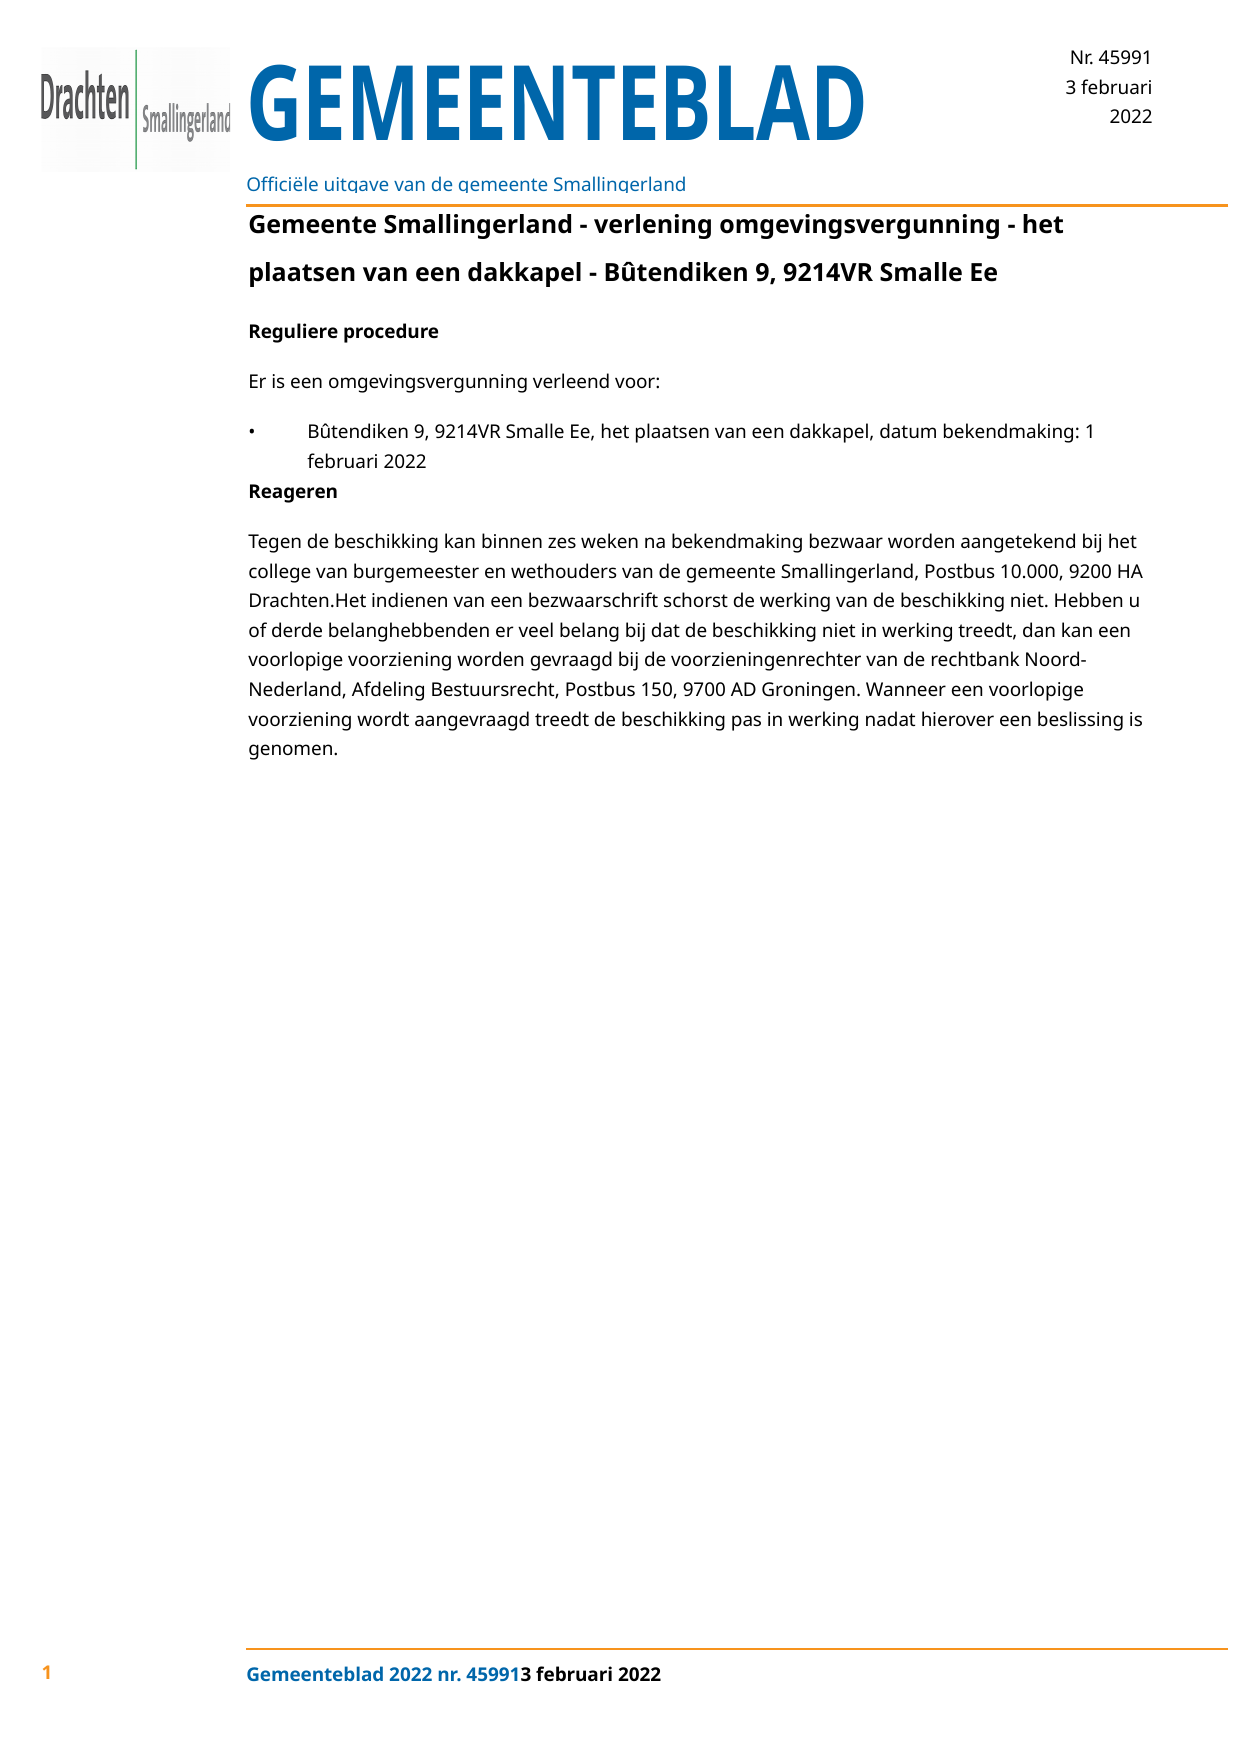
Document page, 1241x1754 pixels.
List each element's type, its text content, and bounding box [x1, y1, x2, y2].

text Er is een omgevingsvergunning verleend voor: [248, 368, 1152, 394]
text Reguliere procedure [248, 318, 1152, 344]
text Reageren [248, 478, 1152, 504]
text Gemeente Smallingerland - verlening omgevingsvergunning - het plaatsen van een dakkapel - Bûtendiken 9, 9214VR Smalle Ee [248, 207, 1152, 288]
picture [41, 47, 231, 172]
text Tegen de beschikking kan binnen zes weken na bekendmaking bezwaar worden aangetekend bij het college van burgemeester en wethouders van de gemeente Smallingerland, Postbus 10.000, 9200 HA Drachten.Het indienen van een bezwaarschrift schorst de werking van de beschikking niet. Hebben u of derde belanghebbenden er veel belang bij dat de beschikking niet in werking treedt, dan kan een voorlopige voorziening worden gevraagd bij de voorzieningenrechter van de rechtbank Noord-Nederland, Afdeling Bestuursrecht, Postbus 150, 9700 AD Groningen. Wanneer een voorlopige voorziening wordt aangevraagd treedt de beschikking pas in werking nadat hierover een beslissing is genomen. [248, 528, 1152, 761]
list Bûtendiken 9, 9214VR Smalle Ee, het plaatsen van een dakkapel, datum bekendmaking: 1 februari 2022 [248, 419, 1152, 474]
